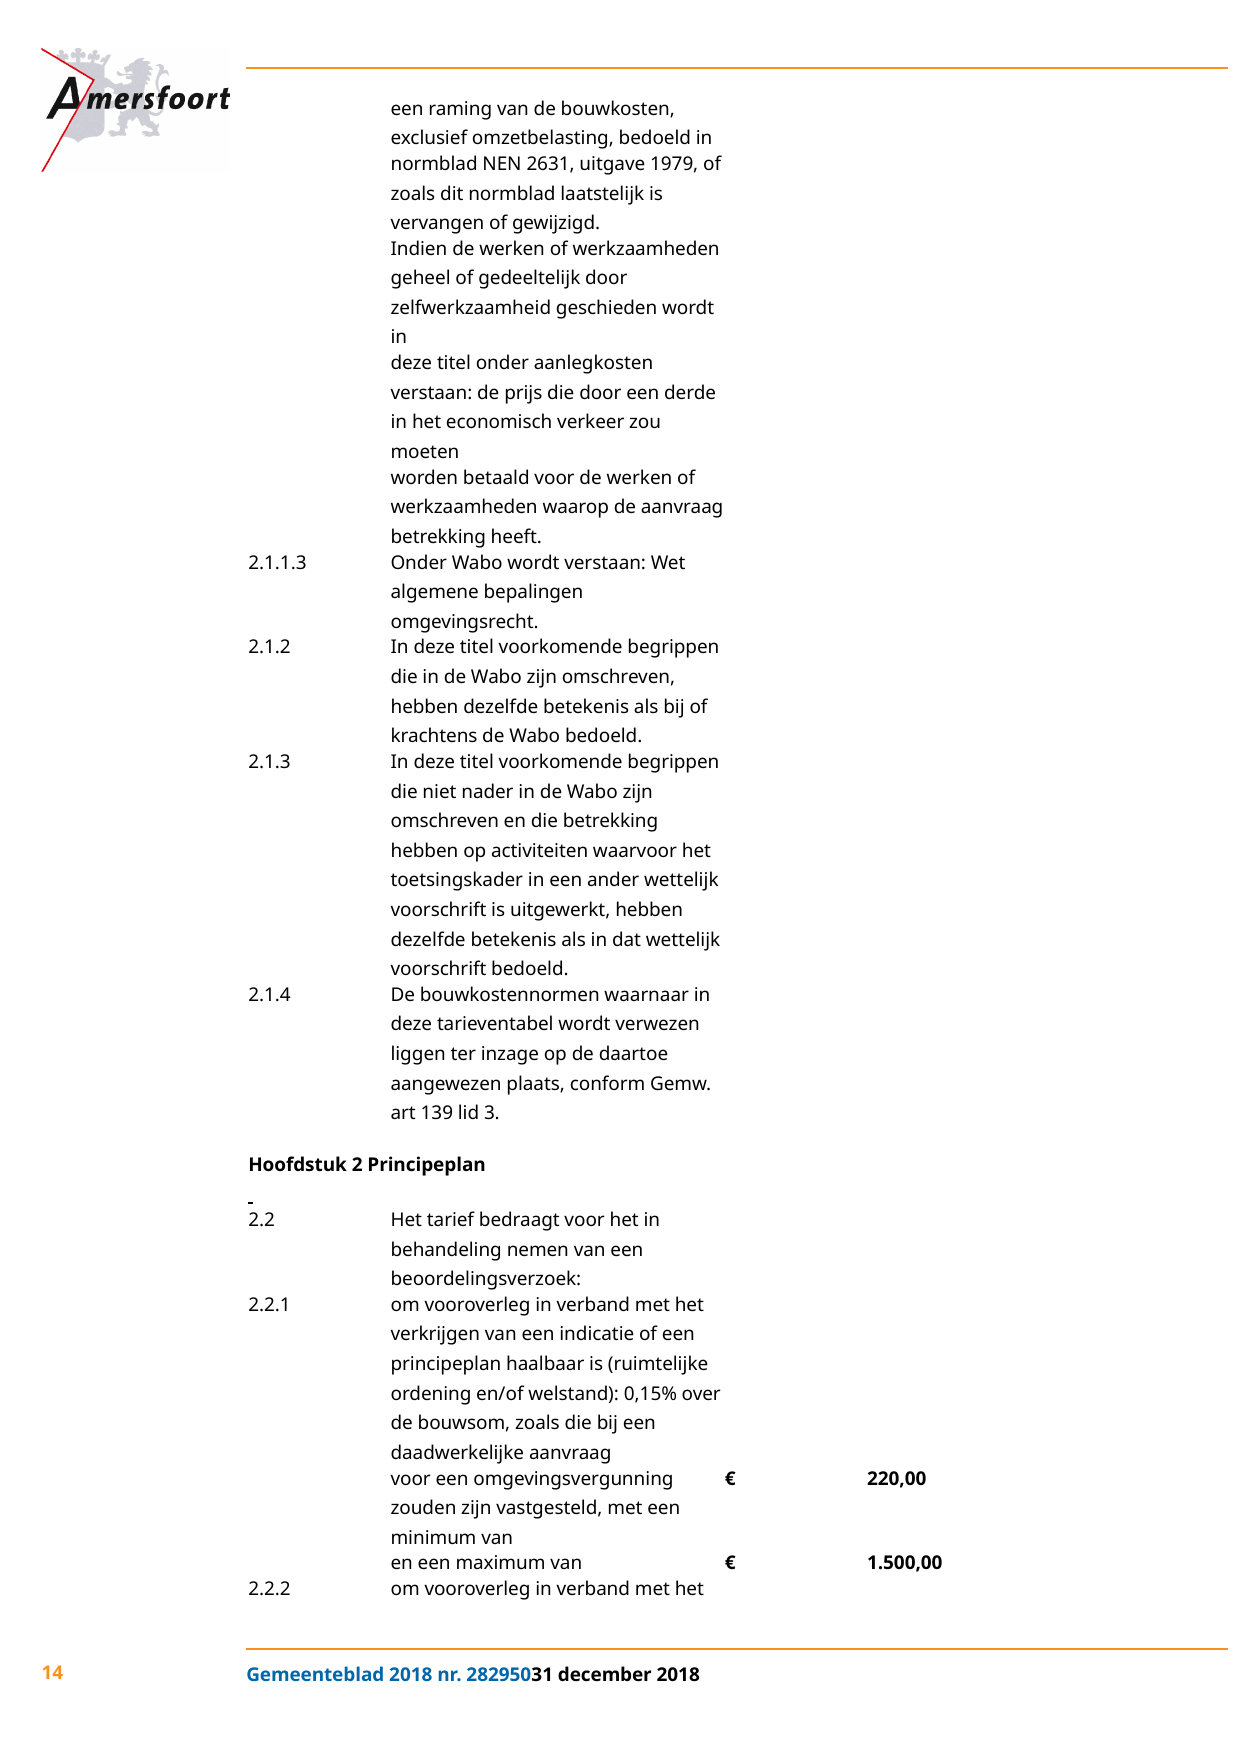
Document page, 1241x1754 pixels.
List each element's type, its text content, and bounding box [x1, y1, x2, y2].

table_cell In deze titel voorkomende begrippen die in de Wabo zijn omschreven, hebben dezelfde betekenis als bij of krachtens de Wabo bedoeld. [390, 634, 724, 748]
table_cell om vooroverleg in verband met het [390, 1575, 724, 1601]
table_cell € [725, 1465, 867, 1549]
table_cell [725, 981, 867, 1125]
table_cell [248, 1550, 390, 1575]
table_cell [867, 1125, 1009, 1151]
picture [41, 47, 231, 172]
table_cell [248, 235, 390, 349]
table_cell 2.1.1.3 [248, 549, 390, 634]
table_cell [867, 464, 1009, 549]
table_cell Indien de werken of werkzaamheden geheel of gedeeltelijk door zelfwerkzaamheid geschieden wordt in [390, 235, 724, 349]
table_cell een raming van de bouwkosten, exclusief omzetbelasting, bedoeld in [390, 95, 724, 150]
table_cell [248, 150, 390, 235]
table_cell 2.2.2 [248, 1575, 390, 1601]
table_cell [725, 1575, 867, 1601]
table_cell [867, 981, 1009, 1125]
table_cell 2.1.3 [248, 748, 390, 981]
table_cell [867, 748, 1009, 981]
table_cell [867, 235, 1009, 349]
table_cell [390, 1125, 724, 1151]
table_cell Hoofdstuk 2 Principeplan [248, 1151, 1009, 1206]
table_cell De bouwkostennormen waarnaar in deze tarieventabel wordt verwezen liggen ter inzage op de daartoe aangewezen plaats, conform Gemw. art 139 lid 3. [390, 981, 724, 1125]
table_cell [867, 1575, 1009, 1601]
table_cell [248, 350, 390, 464]
table_cell [725, 549, 867, 634]
table_cell [867, 350, 1009, 464]
table_cell [725, 634, 867, 748]
table_cell € [725, 1550, 867, 1575]
table_cell normblad NEN 2631, uitgave 1979, of zoals dit normblad laatstelijk is vervangen of gewijzigd. [390, 150, 724, 235]
table_cell In deze titel voorkomende begrippen die niet nader in de Wabo zijn omschreven en die betrekking hebben op activiteiten waarvoor het toetsingskader in een ander wettelijk voorschrift is uitgewerkt, hebben dezelfde betekenis als in dat wettelijk voorschrift bedoeld. [390, 748, 724, 981]
table_cell deze titel onder aanlegkosten verstaan: de prijs die door een derde in het economisch verkeer zou moeten [390, 350, 724, 464]
table_cell [725, 464, 867, 549]
table_cell 2.2.1 [248, 1291, 390, 1465]
table_cell om vooroverleg in verband met het verkrijgen van een indicatie of een principeplan haalbaar is (ruimtelijke ordening en/of welstand): 0,15% over de bouwsom, zoals die bij een daadwerkelijke aanvraag [390, 1291, 724, 1465]
table_cell [867, 549, 1009, 634]
table_cell voor een omgevingsvergunning zouden zijn vastgesteld, met een minimum van [390, 1465, 724, 1549]
table_cell [867, 95, 1009, 150]
table_cell Onder Wabo wordt verstaan: Wet algemene bepalingen omgevingsrecht. [390, 549, 724, 634]
table_cell [725, 150, 867, 235]
table_cell [725, 748, 867, 981]
table_cell 2.2 [248, 1206, 390, 1291]
table_cell [248, 1465, 390, 1549]
table_cell [725, 350, 867, 464]
table_cell [867, 634, 1009, 748]
table_cell [725, 1291, 867, 1465]
table_cell en een maximum van [390, 1550, 724, 1575]
table_cell [867, 1291, 1009, 1465]
table_cell [248, 464, 390, 549]
table_cell [867, 1206, 1009, 1291]
table_cell worden betaald voor de werken of werkzaamheden waarop de aanvraag betrekking heeft. [390, 464, 724, 549]
table_cell [725, 1125, 867, 1151]
table_cell 220,00 [867, 1465, 1009, 1549]
table_cell [248, 95, 390, 150]
table_cell [725, 1206, 867, 1291]
table_cell [725, 235, 867, 349]
table_cell [248, 1125, 390, 1151]
table_cell [867, 150, 1009, 235]
table_cell [725, 95, 867, 150]
table_cell Het tarief bedraagt voor het in behandeling nemen van een beoordelingsverzoek: [390, 1206, 724, 1291]
table_cell 1.500,00 [867, 1550, 1009, 1575]
table_cell 2.1.2 [248, 634, 390, 748]
table_cell 2.1.4 [248, 981, 390, 1125]
